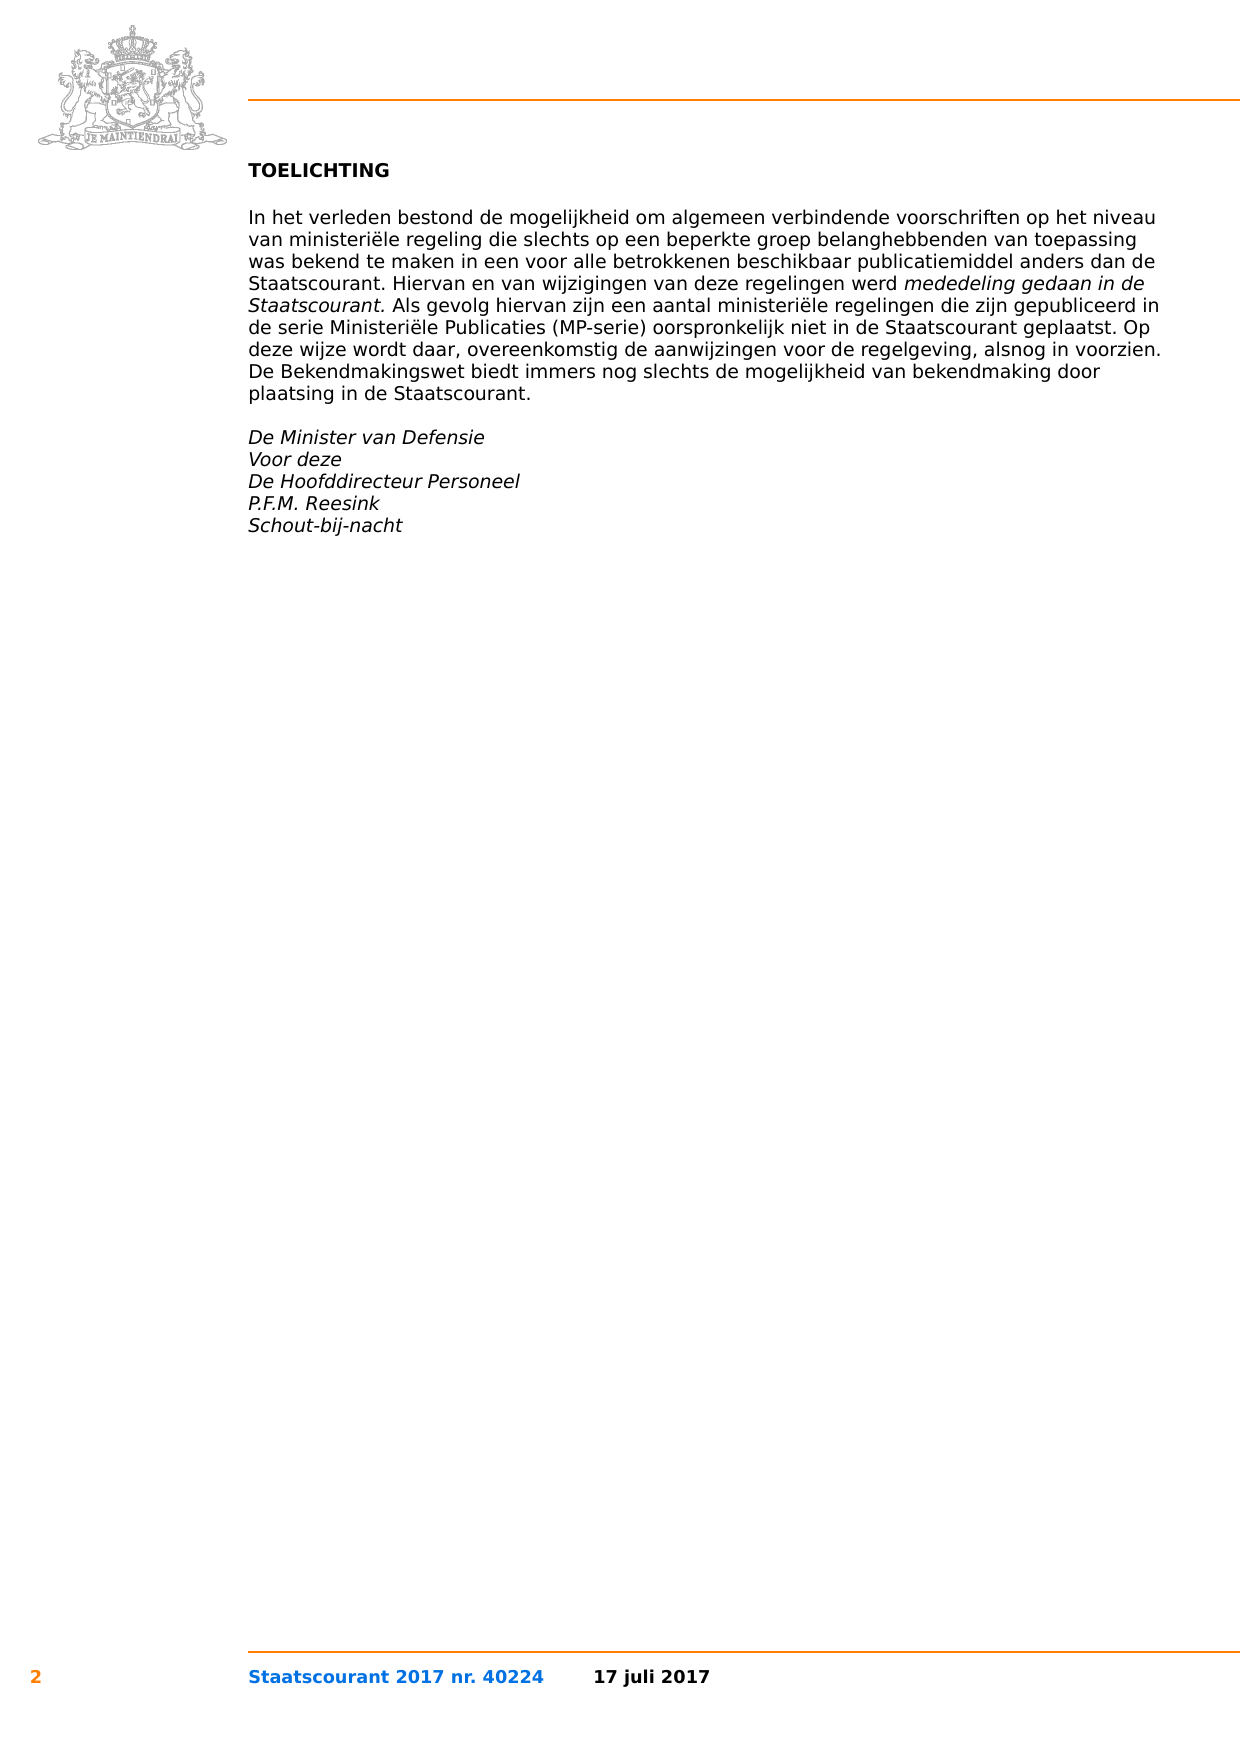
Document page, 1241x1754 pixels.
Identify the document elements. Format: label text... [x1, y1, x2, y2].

text In het verleden bestond de mogelijkheid om algemeen verbindende voorschriften op het niveau van ministeriële regeling die slechts op een beperkte groep belanghebbenden van toepassing was bekend te maken in een voor alle betrokkenen beschikbaar publicatiemiddel anders dan de Staatscourant. Hiervan en van wijzigingen van deze regelingen werd mededeling gedaan in de Staatscourant. Als gevolg hiervan zijn een aantal ministeriële regelingen die zijn gepubliceerd in de serie Ministeriële Publicaties (MP-serie) oorspronkelijk niet in de Staatscourant geplaatst. Op deze wijze wordt daar, overeenkomstig de aanwijzingen voor de regelgeving, alsnog in voorzien. De Bekendmakingswet biedt immers nog slechts de mogelijkheid van bekendmaking door plaatsing in de Staatscourant. [248, 207, 1163, 405]
text De Minister van Defensie Voor deze De Hoofddirecteur Personeel P.F.M. Reesink Schout-bij-nacht [248, 427, 1163, 536]
subtitle TOELICHTING [248, 160, 1163, 182]
picture [38, 25, 227, 150]
